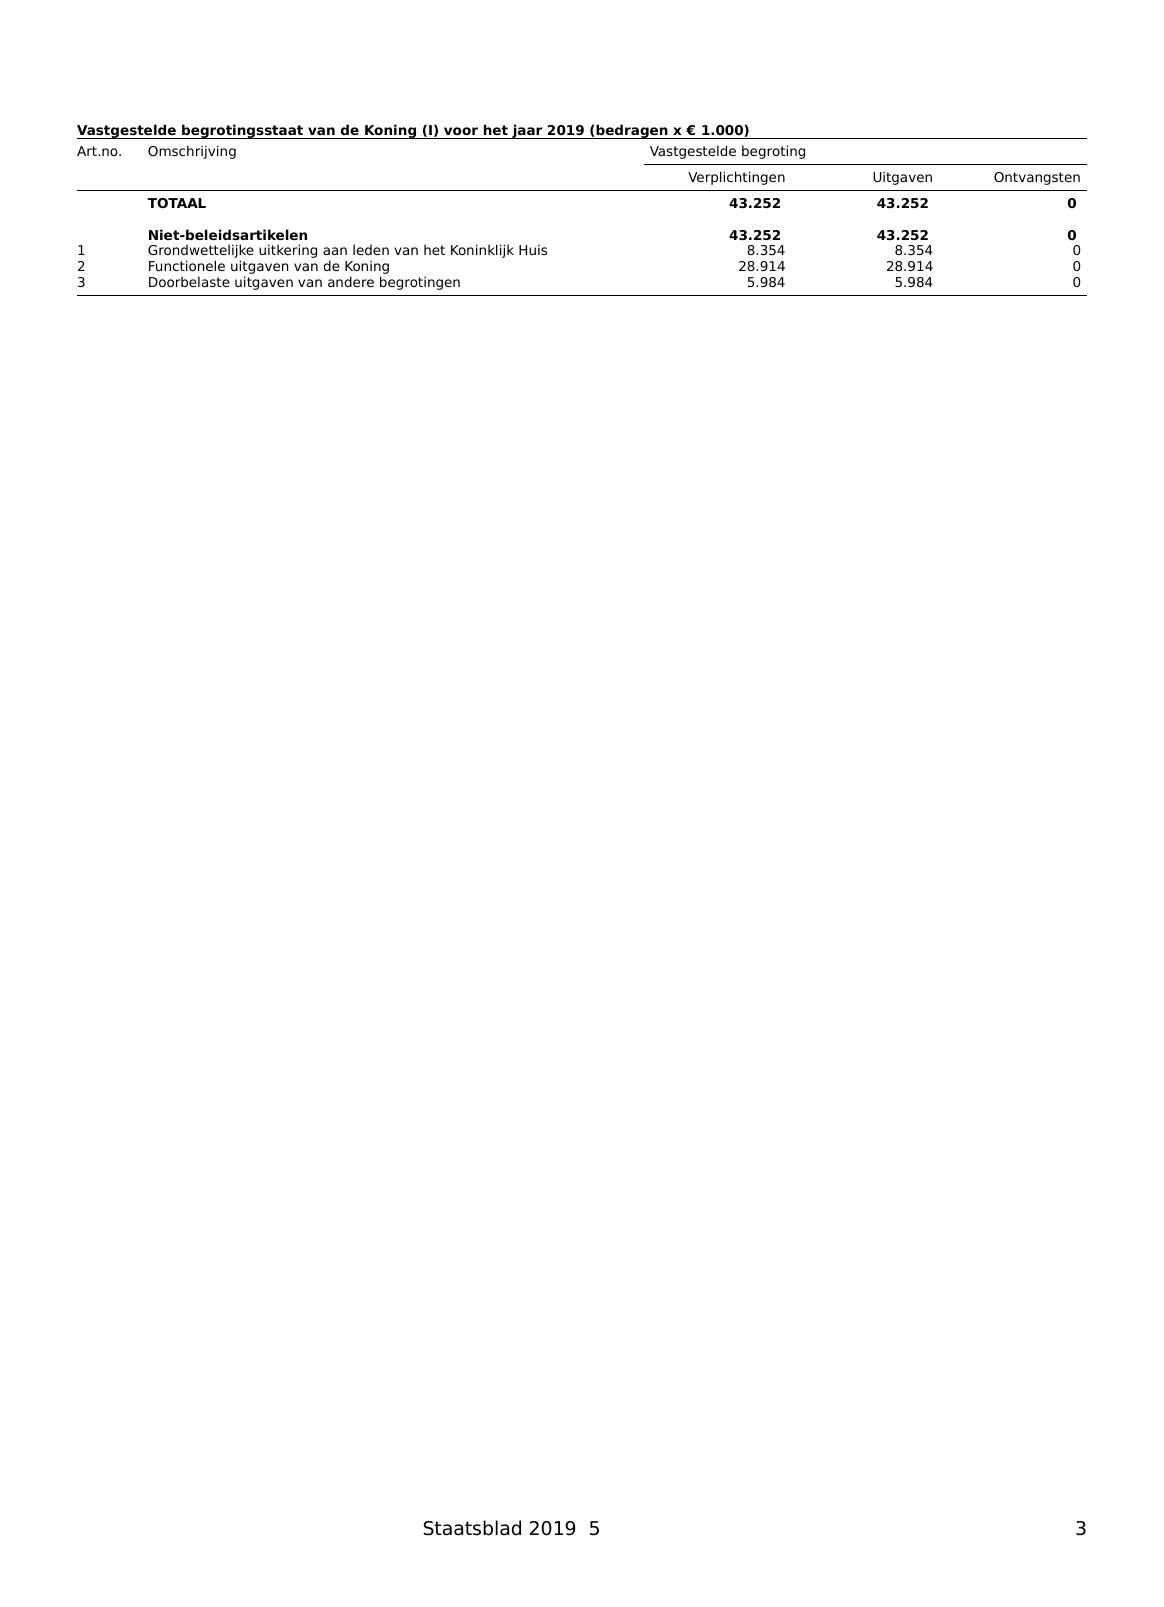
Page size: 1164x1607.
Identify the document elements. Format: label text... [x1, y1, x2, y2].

table_cell Omschrijving [142, 139, 644, 164]
table_cell Art.no. [77, 139, 142, 164]
table_cell Grondwettelijke uitkering aan leden van het Koninklijk Huis [142, 243, 644, 259]
table_cell 43.252 [644, 191, 791, 212]
table_cell [77, 191, 142, 212]
table_cell Doorbelaste uitgaven van andere begrotingen [142, 275, 644, 295]
table_cell 0 [939, 228, 1087, 243]
table_cell [939, 212, 1087, 227]
table_cell 5.984 [791, 275, 939, 295]
table_cell 8.354 [644, 243, 791, 259]
table_cell Functionele uitgaven van de Koning [142, 259, 644, 275]
table_cell 28.914 [791, 259, 939, 275]
table_cell 1 [77, 243, 142, 259]
table_cell 8.354 [791, 243, 939, 259]
table_header Vastgestelde begrotingsstaat van de Koning (I) voor het jaar 2019 (bedragen x € 1.000) [77, 122, 1087, 138]
table_cell 3 [77, 275, 142, 295]
table_cell [77, 228, 142, 243]
table_cell [77, 164, 142, 190]
table_cell Niet-beleidsartikelen [142, 228, 644, 243]
table_cell 0 [939, 191, 1087, 212]
table_cell [644, 212, 791, 227]
table_cell 43.252 [791, 191, 939, 212]
table_cell [142, 212, 644, 227]
table_cell Verplichtingen [644, 165, 791, 190]
table_cell [791, 212, 939, 227]
table_cell [142, 164, 644, 190]
table_cell Vastgestelde begroting [644, 139, 1087, 164]
table_cell 5.984 [644, 275, 791, 295]
table_cell 2 [77, 259, 142, 275]
table_cell TOTAAL [142, 191, 644, 212]
table_cell Uitgaven [791, 165, 939, 190]
table_cell 0 [939, 243, 1087, 259]
table_cell 43.252 [644, 228, 791, 243]
table_cell 0 [939, 275, 1087, 295]
table_cell Ontvangsten [939, 165, 1087, 190]
table_cell 43.252 [791, 228, 939, 243]
table_cell [77, 212, 142, 227]
table_cell 0 [939, 259, 1087, 275]
table_cell 28.914 [644, 259, 791, 275]
